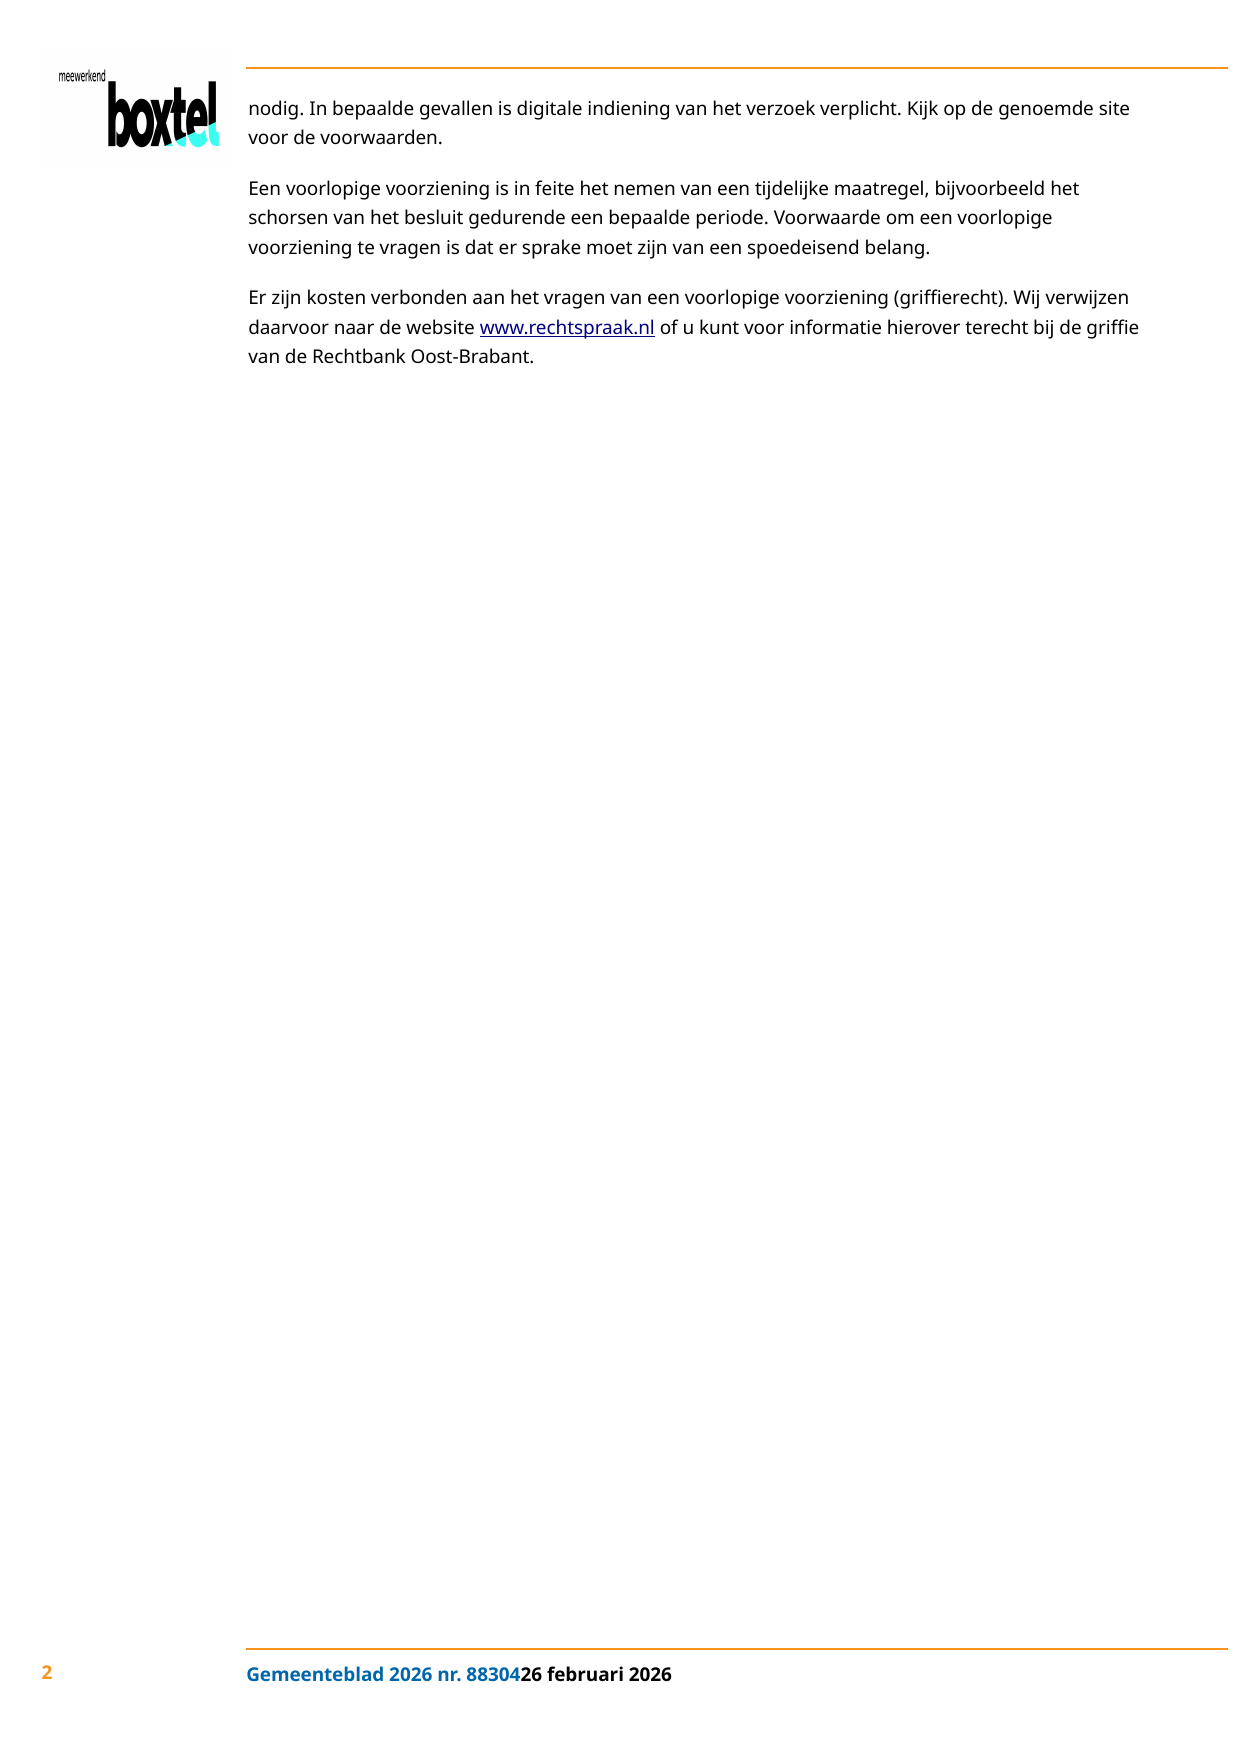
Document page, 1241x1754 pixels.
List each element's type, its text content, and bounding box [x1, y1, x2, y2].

text Er zijn kosten verbonden aan het vragen van een voorlopige voorziening (griffierecht). Wij verwijzen daarvoor naar de website www.rechtspraak.nl of u kunt voor informatie hierover terecht bij de griffie van de Rechtbank Oost-Brabant. [248, 284, 1152, 369]
text nodig. In bepaalde gevallen is digitale indiening van het verzoek verplicht. Kijk op de genoemde site voor de voorwaarden. [248, 95, 1152, 150]
picture [41, 47, 231, 172]
text Een voorlopige voorziening is in feite het nemen van een tijdelijke maatregel, bijvoorbeeld het schorsen van het besluit gedurende een bepaalde periode. Voorwaarde om een voorlopige voorziening te vragen is dat er sprake moet zijn van een spoedeisend belang. [248, 175, 1152, 260]
